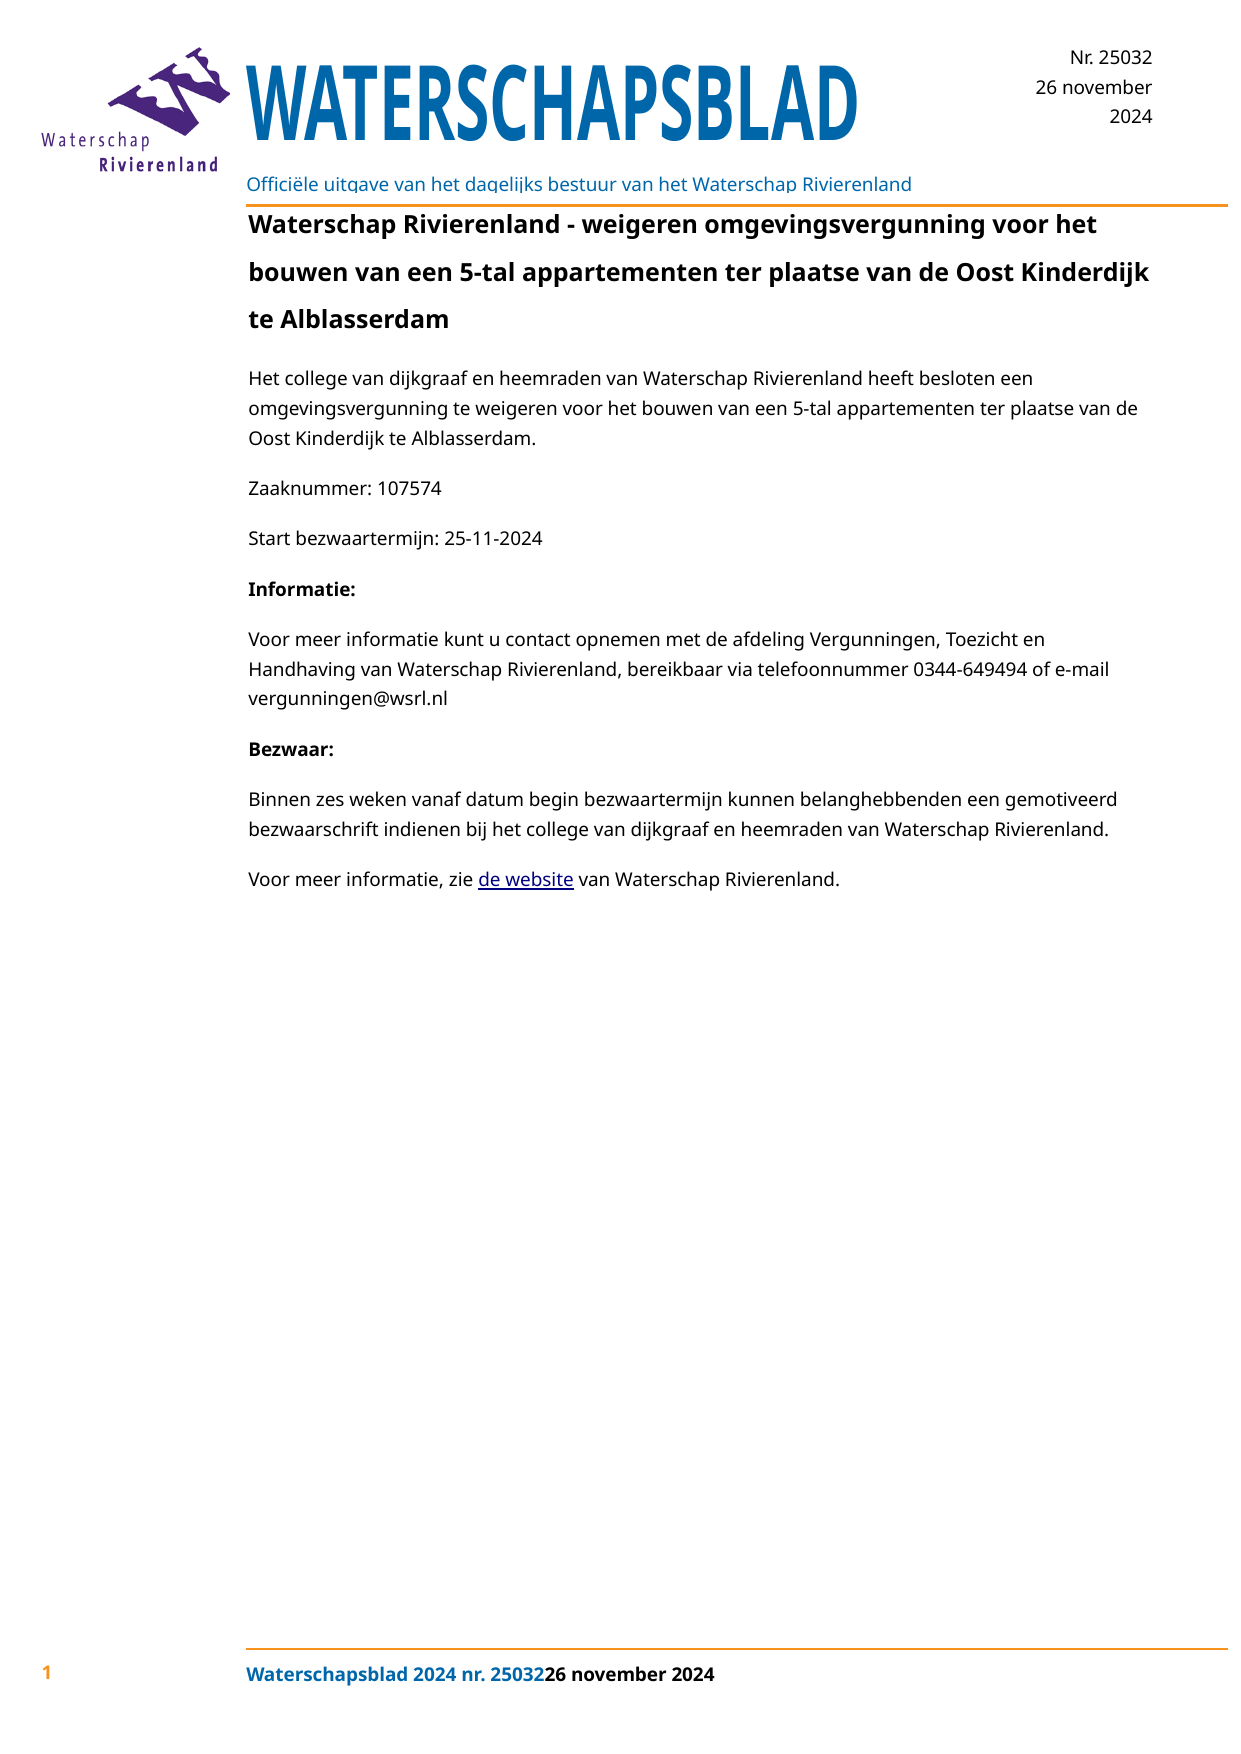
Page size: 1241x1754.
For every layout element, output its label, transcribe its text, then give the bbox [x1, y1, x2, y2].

text Informatie: [248, 576, 1152, 602]
text Binnen zes weken vanaf datum begin bezwaartermijn kunnen belanghebbenden een gemotiveerd bezwaarschrift indienen bij het college van dijkgraaf en heemraden van Waterschap Rivierenland. [248, 786, 1152, 842]
text Waterschap Rivierenland - weigeren omgevingsvergunning voor het bouwen van een 5-tal appartementen ter plaatse van de Oost Kinderdijk te Alblasserdam [248, 207, 1152, 336]
text Start bezwaartermijn: 25-11-2024 [248, 526, 1152, 551]
text Zaaknummer: 107574 [248, 475, 1152, 501]
text Het college van dijkgraaf en heemraden van Waterschap Rivierenland heeft besloten een omgevingsvergunning te weigeren voor het bouwen van een 5-tal appartementen ter plaatse van de Oost Kinderdijk te Alblasserdam. [248, 366, 1152, 450]
text Bezwaar: [248, 736, 1152, 762]
text Voor meer informatie kunt u contact opnemen met de afdeling Vergunningen, Toezicht en Handhaving van Waterschap Rivierenland, bereikbaar via telefoonnummer 0344-649494 of e-mail vergunningen@wsrl.nl [248, 626, 1152, 711]
picture [41, 47, 231, 172]
text Voor meer informatie, zie de website van Waterschap Rivierenland. [248, 866, 1152, 892]
